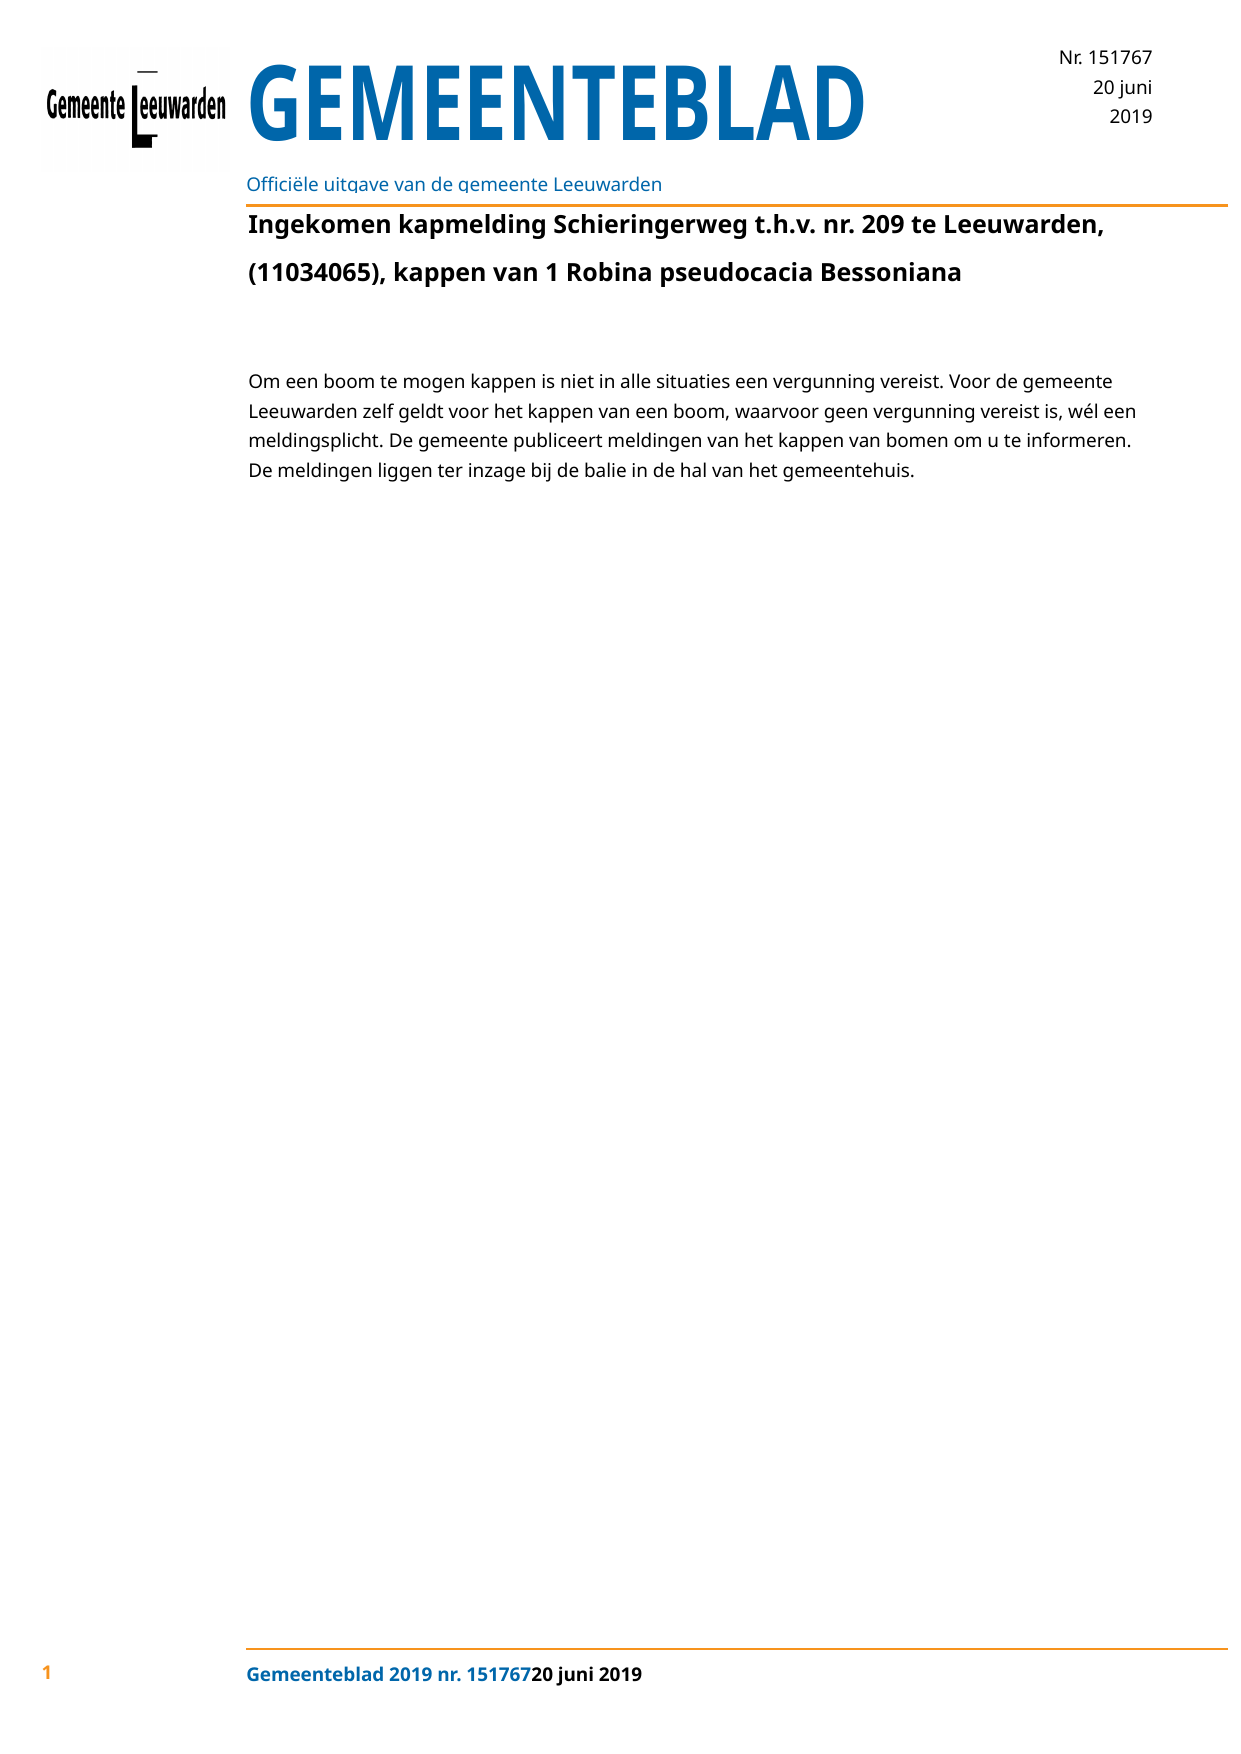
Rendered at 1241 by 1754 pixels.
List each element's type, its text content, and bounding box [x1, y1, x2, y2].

text Ingekomen kapmelding Schieringerweg t.h.v. nr. 209 te Leeuwarden, (11034065), kappen van 1 Robina pseudocacia Bessoniana [248, 207, 1152, 288]
text Om een boom te mogen kappen is niet in alle situaties een vergunning vereist. Voor de gemeente Leeuwarden zelf geldt voor het kappen van een boom, waarvoor geen vergunning vereist is, wél een meldingsplicht. De gemeente publiceert meldingen van het kappen van bomen om u te informeren. De meldingen liggen ter inzage bij de balie in de hal van het gemeentehuis. [248, 368, 1152, 483]
picture [41, 47, 231, 172]
